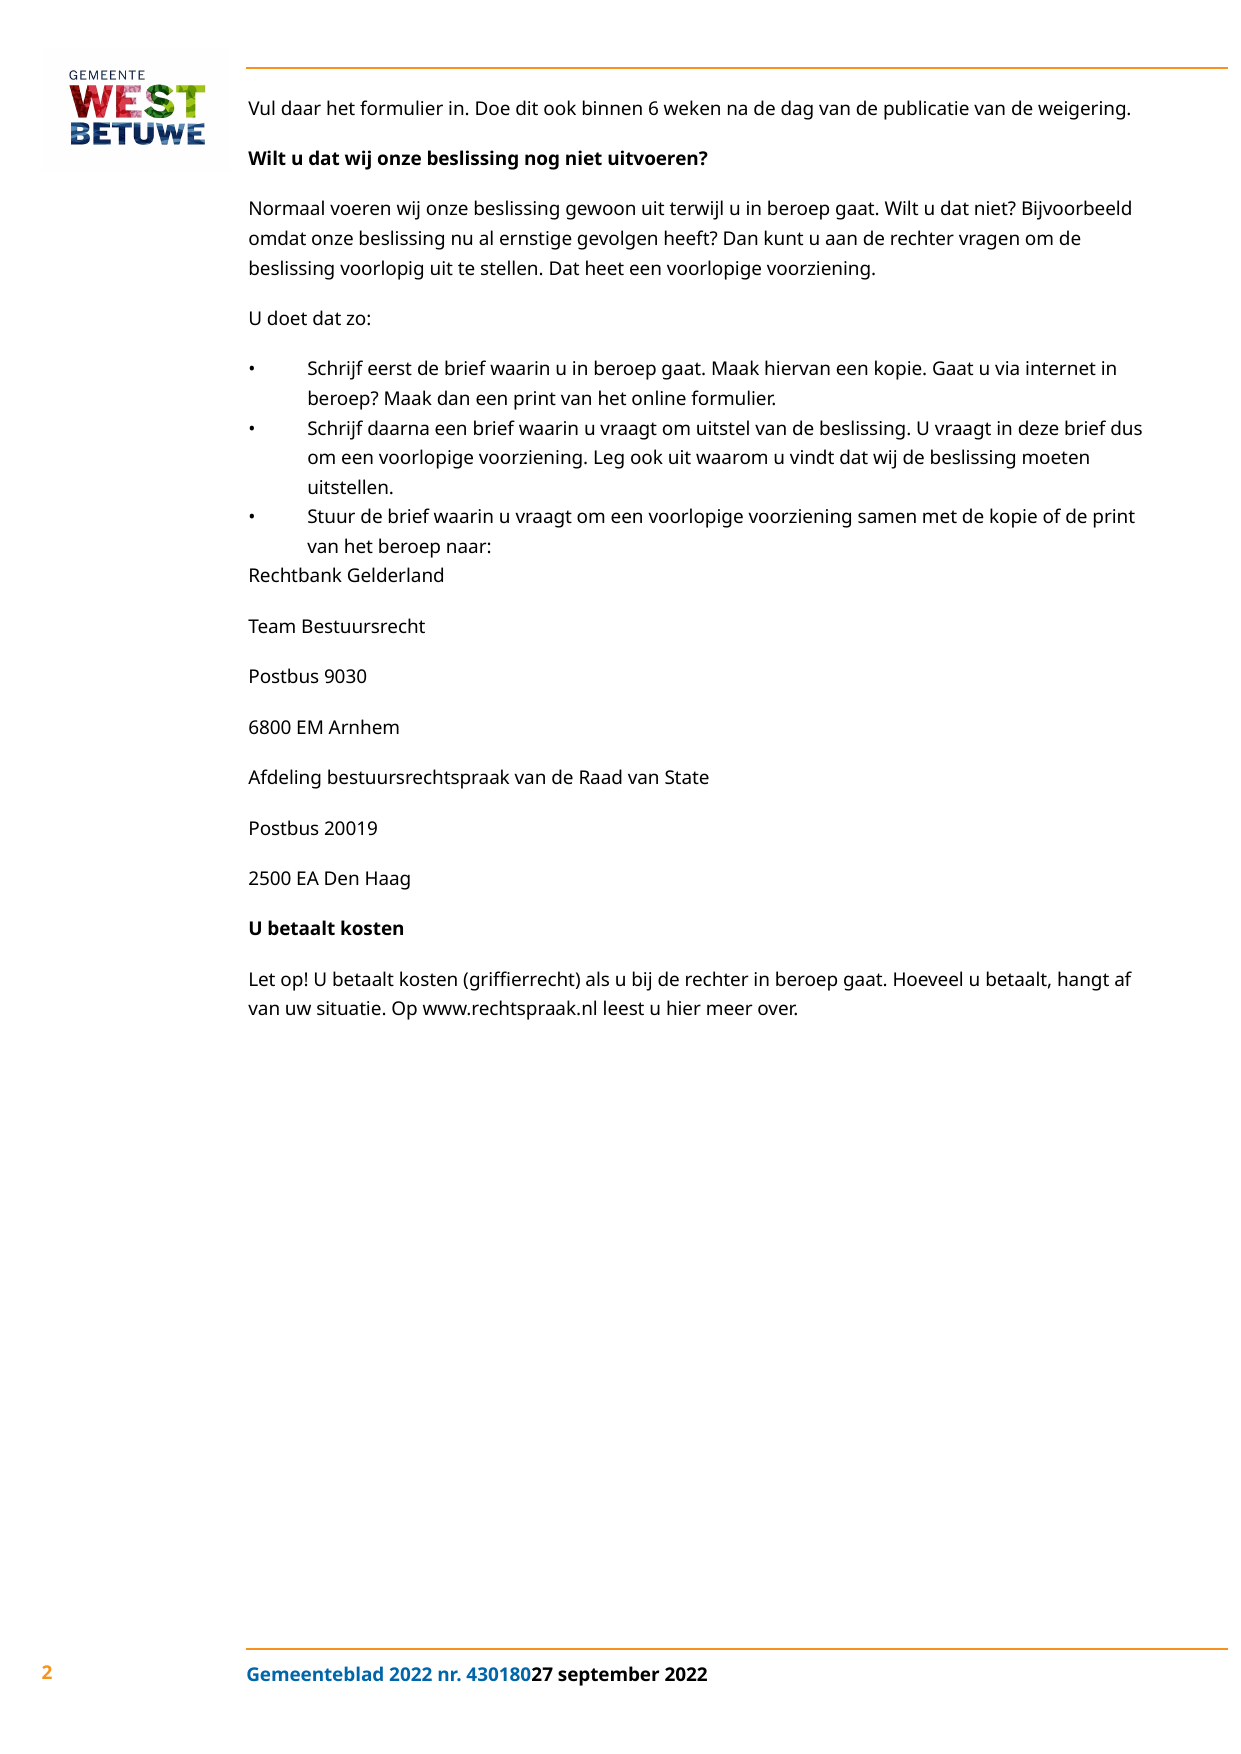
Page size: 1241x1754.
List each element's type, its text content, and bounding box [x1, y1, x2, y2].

list Schrijf daarna een brief waarin u vraagt om uitstel van de beslissing. U vraagt in deze brief dus om een voorlopige voorziening. Leg ook uit waarom u vindt dat wij de beslissing moeten uitstellen. [248, 415, 1152, 500]
text U betaalt kosten [248, 916, 1152, 941]
text Wilt u dat wij onze beslissing nog niet uitvoeren? [248, 145, 1152, 171]
list Stuur de brief waarin u vraagt om een voorlopige voorziening samen met de kopie of de print van het beroep naar: [248, 503, 1152, 559]
text U doet dat zo: [248, 305, 1152, 331]
text Postbus 20019 [248, 815, 1152, 841]
list Schrijf eerst de brief waarin u in beroep gaat. Maak hiervan een kopie. Gaat u via internet in beroep? Maak dan een print van het online formulier. [248, 356, 1152, 411]
text 6800 EM Arnhem [248, 714, 1152, 740]
text Rechtbank Gelderland [248, 563, 1152, 588]
text Vul daar het formulier in. Doe dit ook binnen 6 weken na de dag van de publicatie van de weigering. [248, 95, 1152, 121]
text Let op! U betaalt kosten (griffierrecht) als u bij de rechter in beroep gaat. Hoeveel u betaalt, hangt af van uw situatie. Op www.rechtspraak.nl leest u hier meer over. [248, 966, 1152, 1021]
text Postbus 9030 [248, 663, 1152, 689]
text Team Bestuursrecht [248, 613, 1152, 639]
picture [41, 47, 231, 172]
text Normaal voeren wij onze beslissing gewoon uit terwijl u in beroep gaat. Wilt u dat niet? Bijvoorbeeld omdat onze beslissing nu al ernstige gevolgen heeft? Dan kunt u aan de rechter vragen om de beslissing voorlopig uit te stellen. Dat heet een voorlopige voorziening. [248, 196, 1152, 281]
text Afdeling bestuursrechtspraak van de Raad van State [248, 764, 1152, 790]
text 2500 EA Den Haag [248, 865, 1152, 891]
